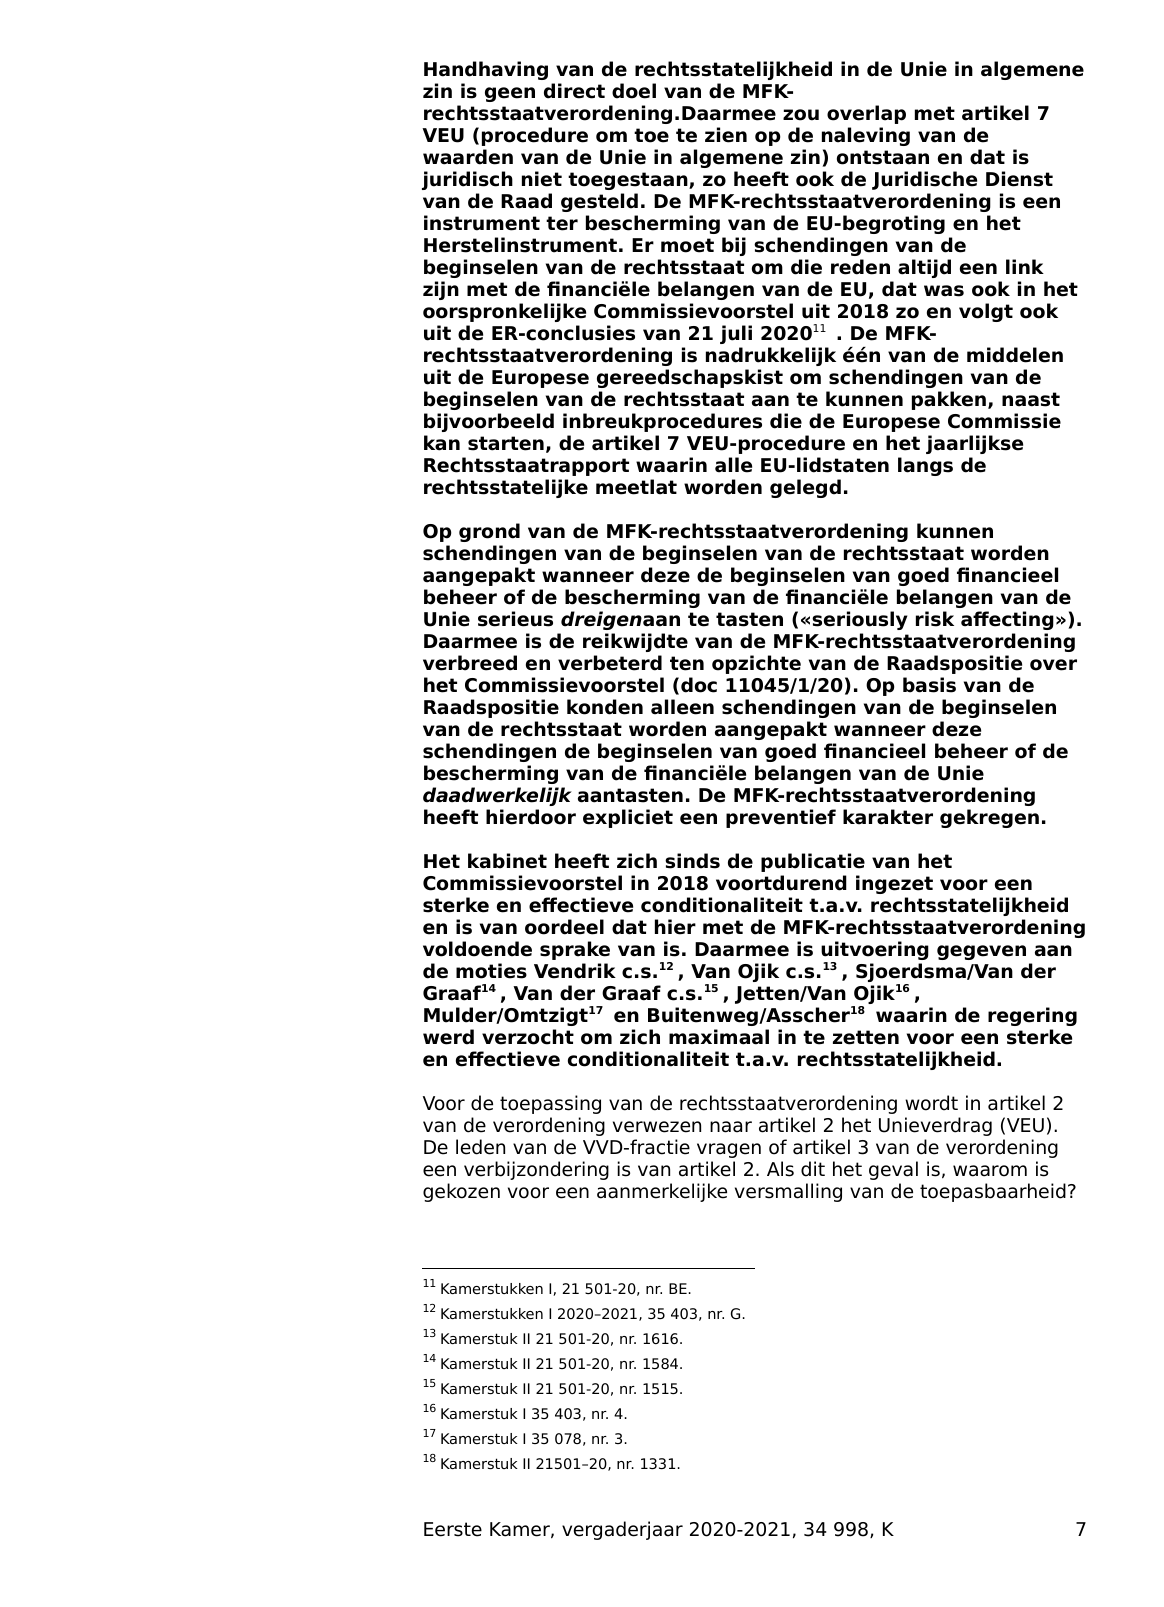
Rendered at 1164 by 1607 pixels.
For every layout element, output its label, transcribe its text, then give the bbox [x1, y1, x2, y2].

text Op grond van de MFK-rechtsstaatverordening kunnen schendingen van de beginselen van de rechtsstaat worden aangepakt wanneer deze de beginselen van goed financieel beheer of de bescherming van de financiële belangen van de Unie serieus dreigenaan te tasten («seriously risk affecting»). Daarmee is de reikwijdte van de MFK-rechtsstaatverordening verbreed en verbeterd ten opzichte van de Raadspositie over het Commissievoorstel (doc 11045/1/20). Op basis van de Raadspositie konden alleen schendingen van de beginselen van de rechtsstaat worden aangepakt wanneer deze schendingen de beginselen van goed financieel beheer of de bescherming van de financiële belangen van de Unie daadwerkelijk aantasten. De MFK-rechtsstaatverordening heeft hierdoor expliciet een preventief karakter gekregen. [422, 521, 1087, 828]
text Kamerstuk II 21 501-20, nr. 1584. [422, 1352, 1087, 1374]
text Handhaving van de rechtsstatelijkheid in de Unie in algemene zin is geen direct doel van de MFK-rechtsstaatverordening.Daarmee zou overlap met artikel 7 VEU (procedure om toe te zien op de naleving van de waarden van de Unie in algemene zin) ontstaan en dat is juridisch niet toegestaan, zo heeft ook de Juridische Dienst van de Raad gesteld. De MFK-rechtsstaatverordening is een instrument ter bescherming van de EU-begroting en het Herstelinstrument. Er moet bij schendingen van de beginselen van de rechtsstaat om die reden altijd een link zijn met de financiële belangen van de EU, dat was ook in het oorspronkelijke Commissievoorstel uit 2018 zo en volgt ook uit de ER-conclusies van 21 juli 2020 . De MFK-rechtsstaatverordening is nadrukkelijk één van de middelen uit de Europese gereedschapskist om schendingen van de beginselen van de rechtsstaat aan te kunnen pakken, naast bijvoorbeeld inbreukprocedures die de Europese Commissie kan starten, de artikel 7 VEU-procedure en het jaarlijkse Rechtsstaatrapport waarin alle EU-lidstaten langs de rechtsstatelijke meetlat worden gelegd. [422, 59, 1087, 499]
text Voor de toepassing van de rechtsstaatverordening wordt in artikel 2 van de verordening verwezen naar artikel 2 het Unieverdrag (VEU). De leden van de VVD-fractie vragen of artikel 3 van de verordening een verbijzondering is van artikel 2. Als dit het geval is, waarom is gekozen voor een aanmerkelijke versmalling van de toepasbaarheid? [422, 1093, 1087, 1203]
text Kamerstuk I 35 403, nr. 4. [422, 1402, 1087, 1424]
text Het kabinet heeft zich sinds de publicatie van het Commissievoorstel in 2018 voortdurend ingezet voor een sterke en effectieve conditionaliteit t.a.v. rechtsstatelijkheid en is van oordeel dat hier met de MFK-rechtsstaatverordening voldoende sprake van is. Daarmee is uitvoering gegeven aan de moties Vendrik c.s., Van Ojik c.s., Sjoerdsma/Van der Graaf, Van der Graaf c.s., Jetten/Van Ojik, Mulder/Omtzigt en Buitenweg/Asscher waarin de regering werd verzocht om zich maximaal in te zetten voor een sterke en effectieve conditionaliteit t.a.v. rechtsstatelijkheid. [422, 851, 1087, 1071]
text Kamerstuk I 35 078, nr. 3. [422, 1427, 1087, 1449]
text Kamerstukken I 2020–2021, 35 403, nr. G. [422, 1302, 1087, 1324]
text Kamerstuk II 21 501-20, nr. 1515. [422, 1377, 1087, 1399]
text Kamerstukken I, 21 501-20, nr. BE. [422, 1277, 1087, 1299]
text Kamerstuk II 21 501-20, nr. 1616. [422, 1327, 1087, 1349]
text Kamerstuk II 21501–20, nr. 1331. [422, 1452, 1087, 1474]
